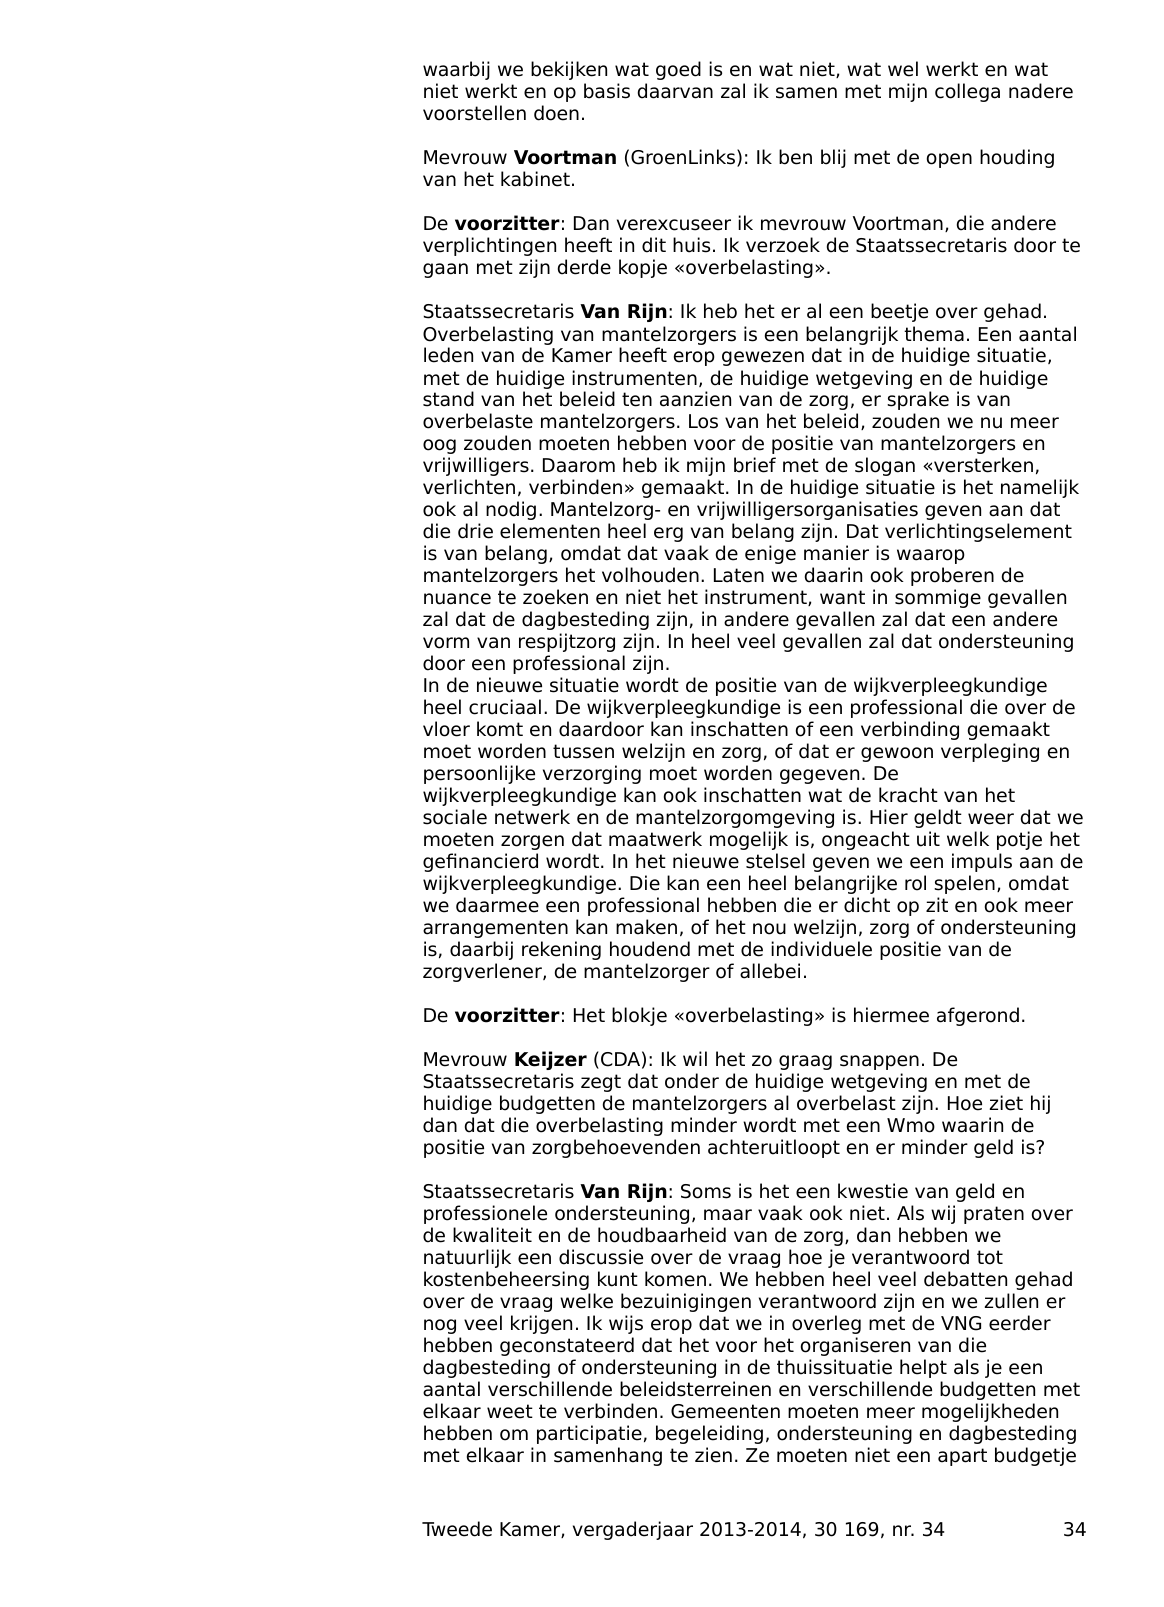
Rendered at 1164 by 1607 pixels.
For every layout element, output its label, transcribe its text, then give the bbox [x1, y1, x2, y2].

text De voorzitter: Dan verexcuseer ik mevrouw Voortman, die andere verplichtingen heeft in dit huis. Ik verzoek de Staatssecretaris door te gaan met zijn derde kopje «overbelasting». [422, 213, 1087, 279]
text De voorzitter: Het blokje «overbelasting» is hiermee afgerond. [422, 1005, 1087, 1027]
text Mevrouw Keijzer (CDA): Ik wil het zo graag snappen. De Staatssecretaris zegt dat onder de huidige wetgeving en met de huidige budgetten de mantelzorgers al overbelast zijn. Hoe ziet hij dan dat die overbelasting minder wordt met een Wmo waarin de positie van zorgbehoevenden achteruitloopt en er minder geld is? [422, 1049, 1087, 1159]
text Staatssecretaris Van Rijn: Soms is het een kwestie van geld en professionele ondersteuning, maar vaak ook niet. Als wij praten over de kwaliteit en de houdbaarheid van de zorg, dan hebben we natuurlijk een discussie over de vraag hoe je verantwoord tot kostenbeheersing kunt komen. We hebben heel veel debatten gehad over de vraag welke bezuinigingen verantwoord zijn en we zullen er nog veel krijgen. Ik wijs erop dat we in overleg met de VNG eerder hebben geconstateerd dat het voor het organiseren van die dagbesteding of ondersteuning in de thuissituatie helpt als je een aantal verschillende beleidsterreinen en verschillende budgetten met elkaar weet te verbinden. Gemeenten moeten meer mogelijkheden hebben om participatie, begeleiding, ondersteuning en dagbesteding met elkaar in samenhang te zien. Ze moeten niet een apart budgetje [422, 1181, 1087, 1467]
text Staatssecretaris Van Rijn: Ik heb het er al een beetje over gehad. Overbelasting van mantelzorgers is een belangrijk thema. Een aantal leden van de Kamer heeft erop gewezen dat in de huidige situatie, met de huidige instrumenten, de huidige wetgeving en de huidige stand van het beleid ten aanzien van de zorg, er sprake is van overbelaste mantelzorgers. Los van het beleid, zouden we nu meer oog zouden moeten hebben voor de positie van mantelzorgers en vrijwilligers. Daarom heb ik mijn brief met de slogan «versterken, verlichten, verbinden» gemaakt. In de huidige situatie is het namelijk ook al nodig. Mantelzorg- en vrijwilligersorganisaties geven aan dat die drie elementen heel erg van belang zijn. Dat verlichtingselement is van belang, omdat dat vaak de enige manier is waarop mantelzorgers het volhouden. Laten we daarin ook proberen de nuance te zoeken en niet het instrument, want in sommige gevallen zal dat de dagbesteding zijn, in andere gevallen zal dat een andere vorm van respijtzorg zijn. In heel veel gevallen zal dat ondersteuning door een professional zijn. [422, 301, 1087, 675]
text waarbij we bekijken wat goed is en wat niet, wat wel werkt en wat niet werkt en op basis daarvan zal ik samen met mijn collega nadere voorstellen doen. [422, 59, 1087, 125]
text Mevrouw Voortman (GroenLinks): Ik ben blij met de open houding van het kabinet. [422, 147, 1087, 191]
text In de nieuwe situatie wordt de positie van de wijkverpleegkundige heel cruciaal. De wijkverpleegkundige is een professional die over de vloer komt en daardoor kan inschatten of een verbinding gemaakt moet worden tussen welzijn en zorg, of dat er gewoon verpleging en persoonlijke verzorging moet worden gegeven. De wijkverpleegkundige kan ook inschatten wat de kracht van het sociale netwerk en de mantelzorgomgeving is. Hier geldt weer dat we moeten zorgen dat maatwerk mogelijk is, ongeacht uit welk potje het gefinancierd wordt. In het nieuwe stelsel geven we een impuls aan de wijkverpleegkundige. Die kan een heel belangrijke rol spelen, omdat we daarmee een professional hebben die er dicht op zit en ook meer arrangementen kan maken, of het nou welzijn, zorg of ondersteuning is, daarbij rekening houdend met de individuele positie van de zorgverlener, de mantelzorger of allebei. [422, 675, 1087, 983]
